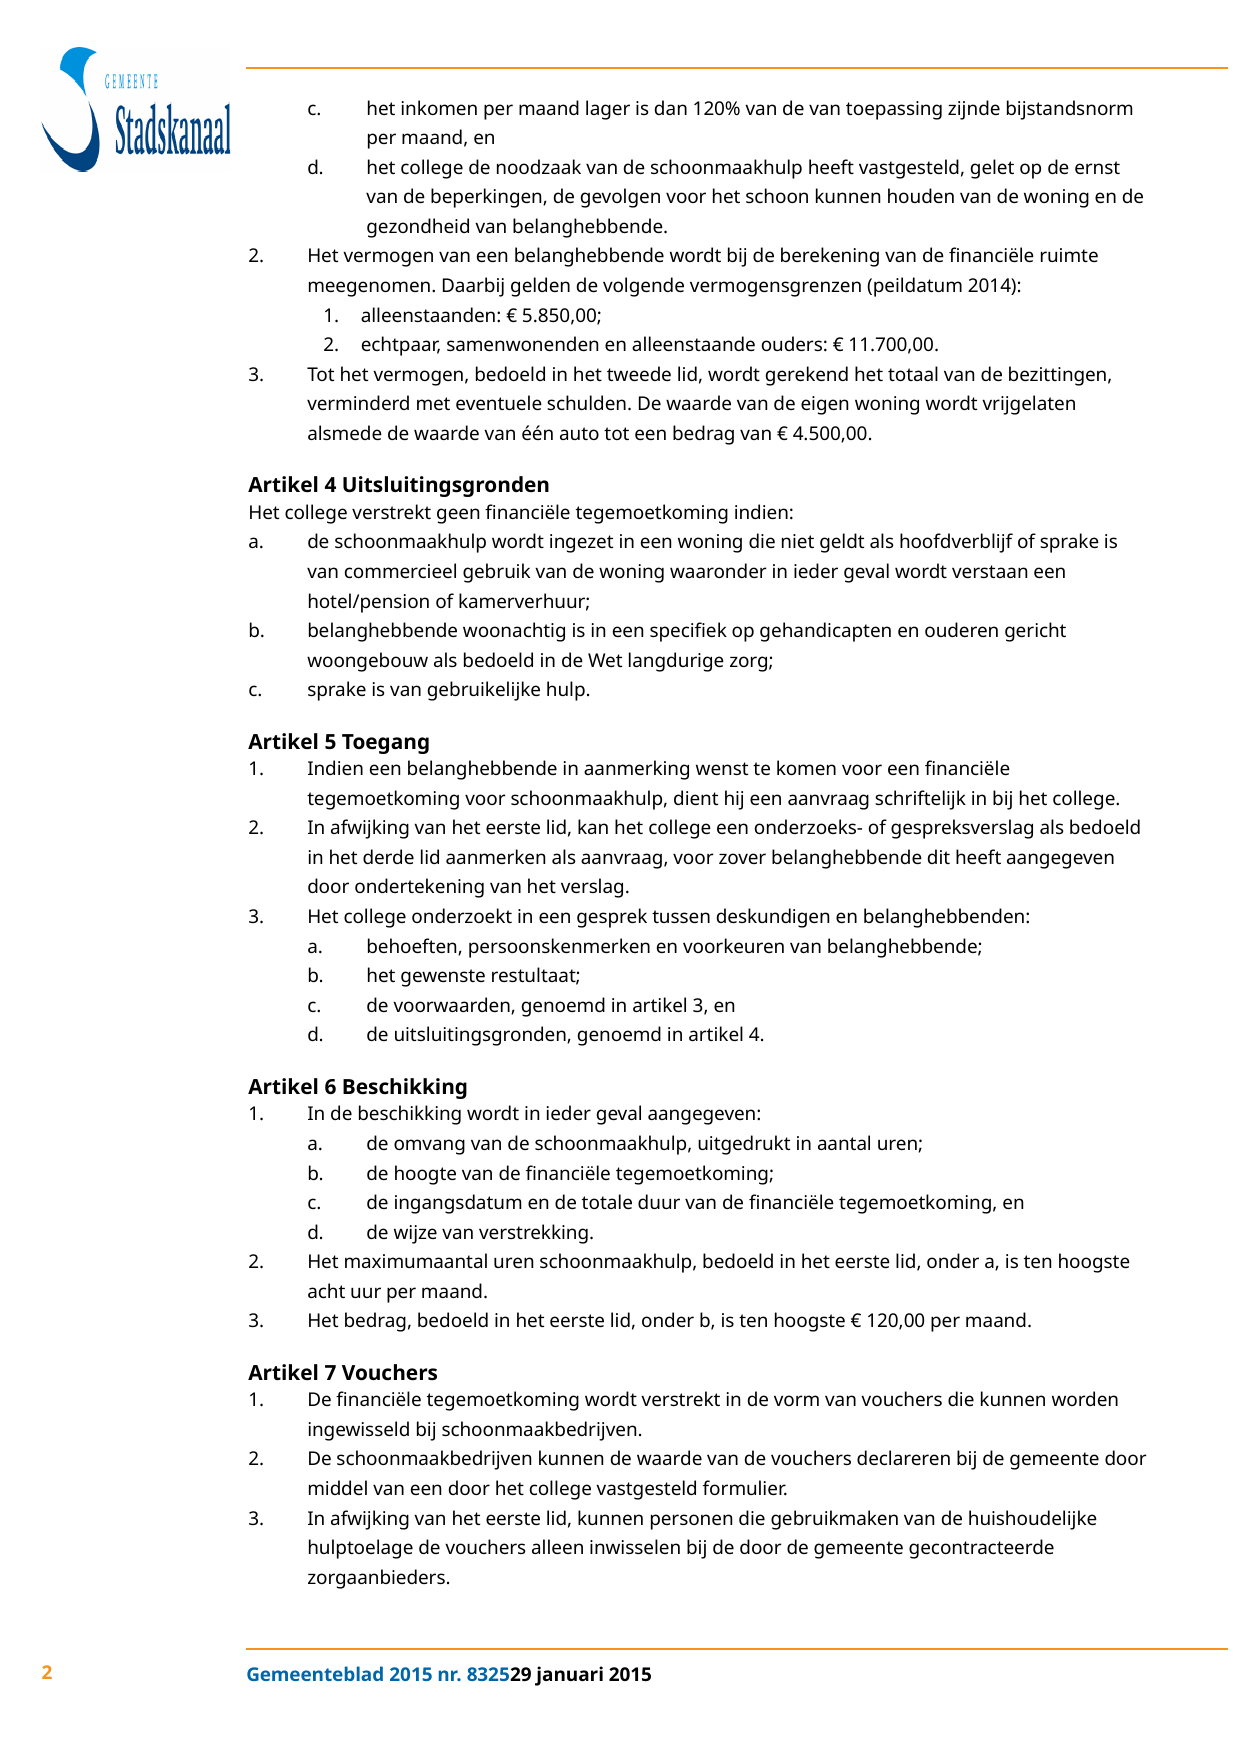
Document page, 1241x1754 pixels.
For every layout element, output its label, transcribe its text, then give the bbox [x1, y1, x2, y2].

text Artikel 4 Uitsluitingsgronden [248, 471, 1152, 499]
picture [41, 47, 231, 172]
list Indien een belanghebbende in aanmerking wenst te komen voor een financiële tegemoetkoming voor schoonmaakhulp, dient hij een aanvraag schriftelijk in bij het college. [248, 755, 1152, 811]
list de schoonmaakhulp wordt ingezet in een woning die niet geldt als hoofdverblijf of sprake is van commercieel gebruik van de woning waaronder in ieder geval wordt verstaan een hotel/pension of kamerverhuur; [248, 529, 1152, 613]
list de wijze van verstrekking. [307, 1219, 1152, 1244]
text Het college verstrekt geen financiële tegemoetkoming indien: [248, 499, 1152, 525]
list Het maximumaantal uren schoonmaakhulp, bedoeld in het eerste lid, onder a, is ten hoogste acht uur per maand. [248, 1248, 1152, 1304]
list echtpaar, samenwonenden en alleenstaande ouders: € 11.700,00. [323, 331, 1152, 357]
list Het vermogen van een belanghebbende wordt bij de berekening van de financiële ruimte meegenomen. Daarbij gelden de volgende vermogensgrenzen (peildatum 2014): [248, 243, 1152, 298]
text Artikel 6 Beschikking [248, 1072, 1152, 1101]
list Het bedrag, bedoeld in het eerste lid, onder b, is ten hoogste € 120,00 per maand. [248, 1308, 1152, 1333]
list Het college onderzoekt in een gesprek tussen deskundigen en belanghebbenden: [248, 903, 1152, 929]
text Artikel 7 Vouchers [248, 1358, 1152, 1386]
list In de beschikking wordt in ieder geval aangegeven: [248, 1101, 1152, 1126]
list de voorwaarden, genoemd in artikel 3, en [307, 992, 1152, 1018]
list In afwijking van het eerste lid, kan het college een onderzoeks- of gespreksverslag als bedoeld in het derde lid aanmerken als aanvraag, voor zover belanghebbende dit heeft aangegeven door ondertekening van het verslag. [248, 814, 1152, 899]
list de omvang van de schoonmaakhulp, uitgedrukt in aantal uren; [307, 1130, 1152, 1156]
list belanghebbende woonachtig is in een specifiek op gehandicapten en ouderen gericht woongebouw als bedoeld in de Wet langdurige zorg; [248, 617, 1152, 673]
list De financiële tegemoetkoming wordt verstrekt in de vorm van vouchers die kunnen worden ingewisseld bij schoonmaakbedrijven. [248, 1386, 1152, 1442]
list alleenstaanden: € 5.850,00; [323, 302, 1152, 328]
list In afwijking van het eerste lid, kunnen personen die gebruikmaken van de huishoudelijke hulptoelage de vouchers alleen inwisselen bij de door de gemeente gecontracteerde zorgaanbieders. [248, 1505, 1152, 1590]
list sprake is van gebruikelijke hulp. [248, 677, 1152, 702]
list de uitsluitingsgronden, genoemd in artikel 4. [307, 1022, 1152, 1047]
list het gewenste restultaat; [307, 962, 1152, 988]
list het inkomen per maand lager is dan 120% van de van toepassing zijnde bijstandsnorm per maand, en [307, 95, 1152, 150]
list de hoogte van de financiële tegemoetkoming; [307, 1160, 1152, 1185]
text Artikel 5 Toegang [248, 727, 1152, 755]
list het college de noodzaak van de schoonmaakhulp heeft vastgesteld, gelet op de ernst van de beperkingen, de gevolgen voor het schoon kunnen houden van de woning en de gezondheid van belanghebbende. [307, 154, 1152, 239]
list behoeften, persoonskenmerken en voorkeuren van belanghebbende; [307, 933, 1152, 959]
list Tot het vermogen, bedoeld in het tweede lid, wordt gerekend het totaal van de bezittingen, verminderd met eventuele schulden. De waarde van de eigen woning wordt vrijgelaten alsmede de waarde van één auto tot een bedrag van € 4.500,00. [248, 361, 1152, 446]
list De schoonmaakbedrijven kunnen de waarde van de vouchers declareren bij de gemeente door middel van een door het college vastgesteld formulier. [248, 1446, 1152, 1501]
list de ingangsdatum en de totale duur van de financiële tegemoetkoming, en [307, 1189, 1152, 1215]
